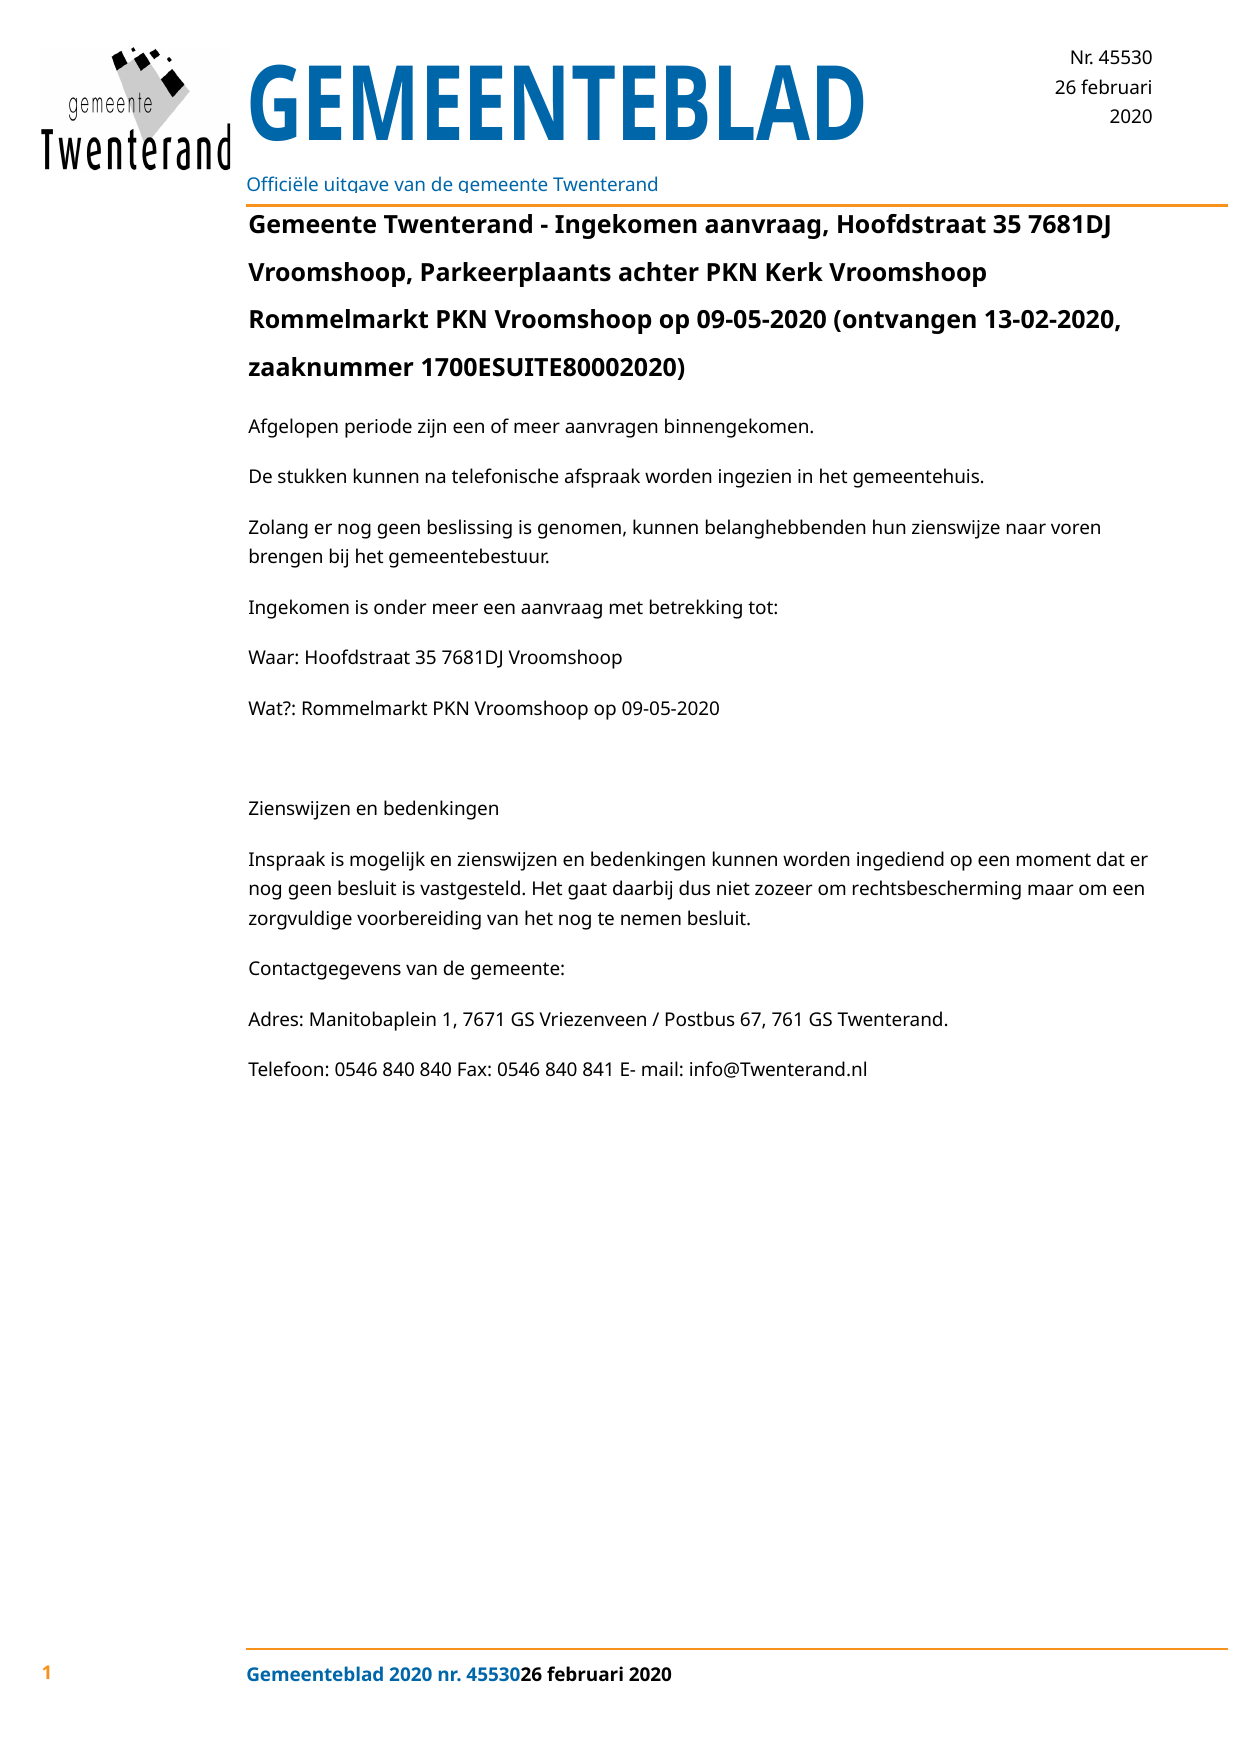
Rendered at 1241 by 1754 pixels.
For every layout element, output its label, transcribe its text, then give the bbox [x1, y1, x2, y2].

text De stukken kunnen na telefonische afspraak worden ingezien in het gemeentehuis. [248, 463, 1152, 489]
text Inspraak is mogelijk en zienswijzen en bedenkingen kunnen worden ingediend op een moment dat er nog geen besluit is vastgesteld. Het gaat daarbij dus niet zozeer om rechtsbescherming maar om een zorgvuldige voorbereiding van het nog te nemen besluit. [248, 846, 1152, 931]
text Waar: Hoofdstraat 35 7681DJ Vroomshoop [248, 644, 1152, 670]
text Contactgegevens van de gemeente: [248, 956, 1152, 981]
text Ingekomen is onder meer een aanvraag met betrekking tot: [248, 594, 1152, 620]
text Zolang er nog geen beslissing is genomen, kunnen belanghebbenden hun zienswijze naar voren brengen bij het gemeentebestuur. [248, 514, 1152, 569]
text Telefoon: 0546 840 840 Fax: 0546 840 841 E- mail: info@Twenterand.nl [248, 1056, 1152, 1082]
text Adres: Manitobaplein 1, 7671 GS Vriezenveen / Postbus 67, 761 GS Twenterand. [248, 1006, 1152, 1032]
text Afgelopen periode zijn een of meer aanvragen binnengekomen. [248, 413, 1152, 439]
text Gemeente Twenterand - Ingekomen aanvraag, Hoofdstraat 35 7681DJ Vroomshoop, Parkeerplaants achter PKN Kerk Vroomshoop Rommelmarkt PKN Vroomshoop op 09-05-2020 (ontvangen 13-02-2020, zaaknummer 1700ESUITE80002020) [248, 207, 1152, 384]
text Zienswijzen en bedenkingen [248, 796, 1152, 821]
text Wat?: Rommelmarkt PKN Vroomshoop op 09-05-2020 [248, 695, 1152, 721]
picture [41, 47, 231, 172]
